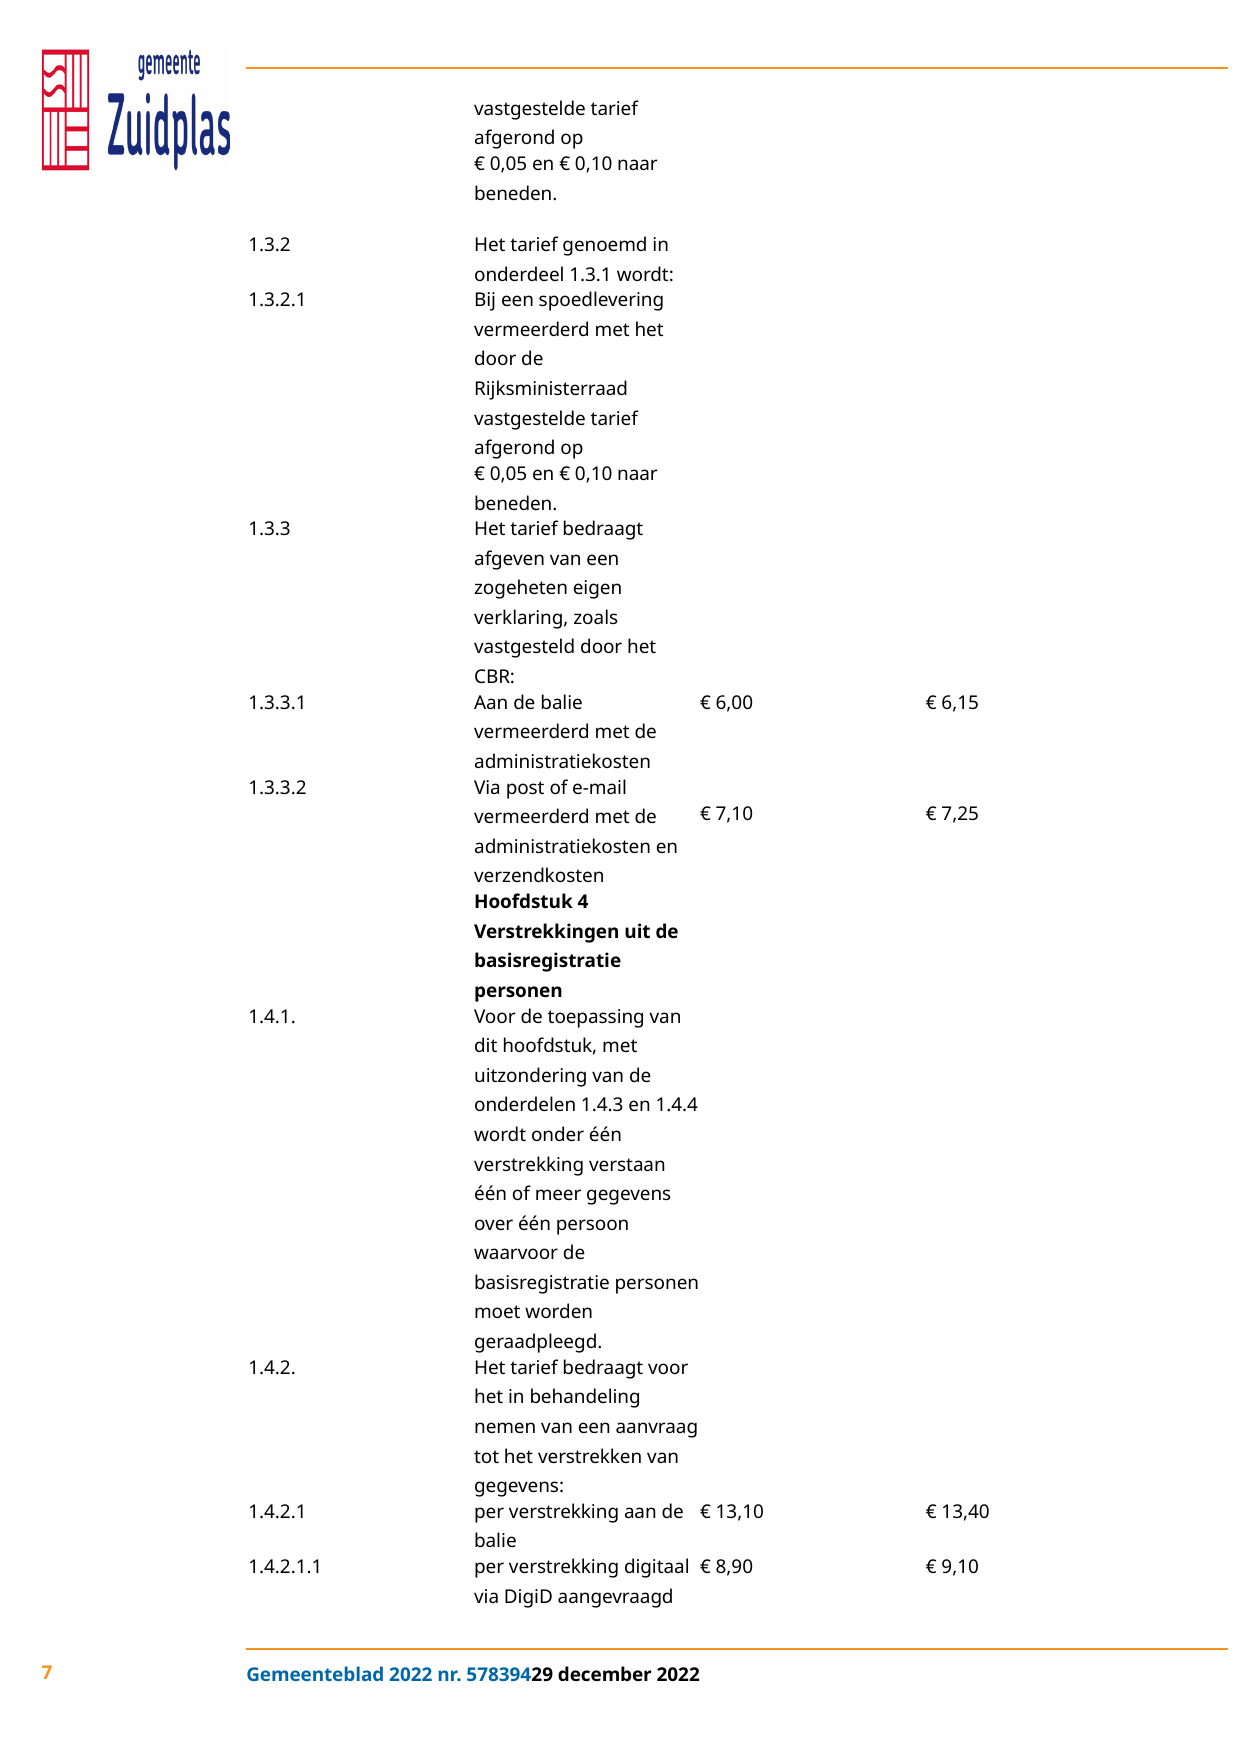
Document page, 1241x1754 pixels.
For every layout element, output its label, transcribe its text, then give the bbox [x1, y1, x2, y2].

table_cell Bij een spoedlevering vermeerderd met het door de Rijksministerraad vastgestelde tarief afgerond op [474, 286, 700, 460]
table_cell [700, 774, 926, 800]
table_cell [926, 231, 1152, 286]
table_cell [700, 95, 926, 231]
table_cell € 6,00 [700, 689, 926, 774]
table_cell Het tarief bedraagt voor het in behandeling nemen van een aanvraag tot het verstrekken van gegevens: [474, 1354, 700, 1498]
table_cell [926, 1354, 1152, 1498]
table_cell 1.3.3.2 [248, 774, 474, 888]
table_cell [700, 231, 926, 286]
table_cell 1.3.2 [248, 231, 474, 286]
table_cell Via post of e-mail vermeerderd met de administratiekosten en verzendkosten [474, 774, 700, 888]
table_cell Het tarief genoemd in onderdeel 1.3.1 wordt: [474, 231, 700, 286]
table_cell 1.4.1. [248, 1003, 474, 1354]
table_cell [248, 889, 474, 1003]
table_cell per verstrekking digitaal via DigiD aangevraagd [474, 1554, 700, 1609]
table_cell [700, 515, 926, 689]
table_cell 1.4.2. [248, 1354, 474, 1498]
table_cell [700, 1003, 926, 1354]
table_cell € 13,40 [926, 1498, 1152, 1553]
table_cell Hoofdstuk 4 Verstrekkingen uit de basisregistratie personen [474, 889, 700, 1003]
table_cell [700, 1354, 926, 1498]
table_cell Aan de balie vermeerderd met de administratiekosten [474, 689, 700, 774]
table_cell [700, 889, 926, 1003]
table_cell € 13,10 [700, 1498, 926, 1553]
table_cell [926, 889, 1152, 1003]
picture [41, 47, 231, 172]
table_cell € 9,10 [926, 1554, 1152, 1609]
table_cell Het tarief bedraagt afgeven van een zogeheten eigen verklaring, zoals vastgesteld door het CBR: [474, 515, 700, 689]
table_cell [248, 541, 474, 689]
table_cell [926, 1003, 1152, 1354]
table_cell [926, 286, 1152, 515]
table_cell 1.4.2.1 [248, 1498, 474, 1553]
table_cell [474, 205, 700, 231]
table_cell € 8,90 [700, 1554, 926, 1609]
table_cell € 6,15 [926, 689, 1152, 774]
table_cell 1.4.2.1.1 [248, 1554, 474, 1609]
table_cell [926, 774, 1152, 800]
table_cell € 7,25 [926, 800, 1152, 888]
table_cell 1.3.2.1 [248, 286, 474, 515]
table_cell € 0,05 en € 0,10 naar beneden. [474, 460, 700, 515]
table_cell € 7,10 [700, 800, 926, 888]
table_cell [248, 95, 474, 231]
table_cell vastgestelde tarief afgerond op [474, 95, 700, 150]
table_cell € 0,05 en € 0,10 naar beneden. [474, 150, 700, 205]
table_cell 1.3.3 [248, 515, 474, 541]
table_cell [926, 95, 1152, 231]
table_cell [926, 515, 1152, 689]
table_cell [700, 286, 926, 515]
table_cell Voor de toepassing van dit hoofdstuk, met uitzondering van de onderdelen 1.4.3 en 1.4.4 wordt onder één verstrekking verstaan één of meer gegevens over één persoon waarvoor de basisregistratie personen moet worden geraadpleegd. [474, 1003, 700, 1354]
table_cell 1.3.3.1 [248, 689, 474, 774]
table_cell per verstrekking aan de balie [474, 1498, 700, 1553]
